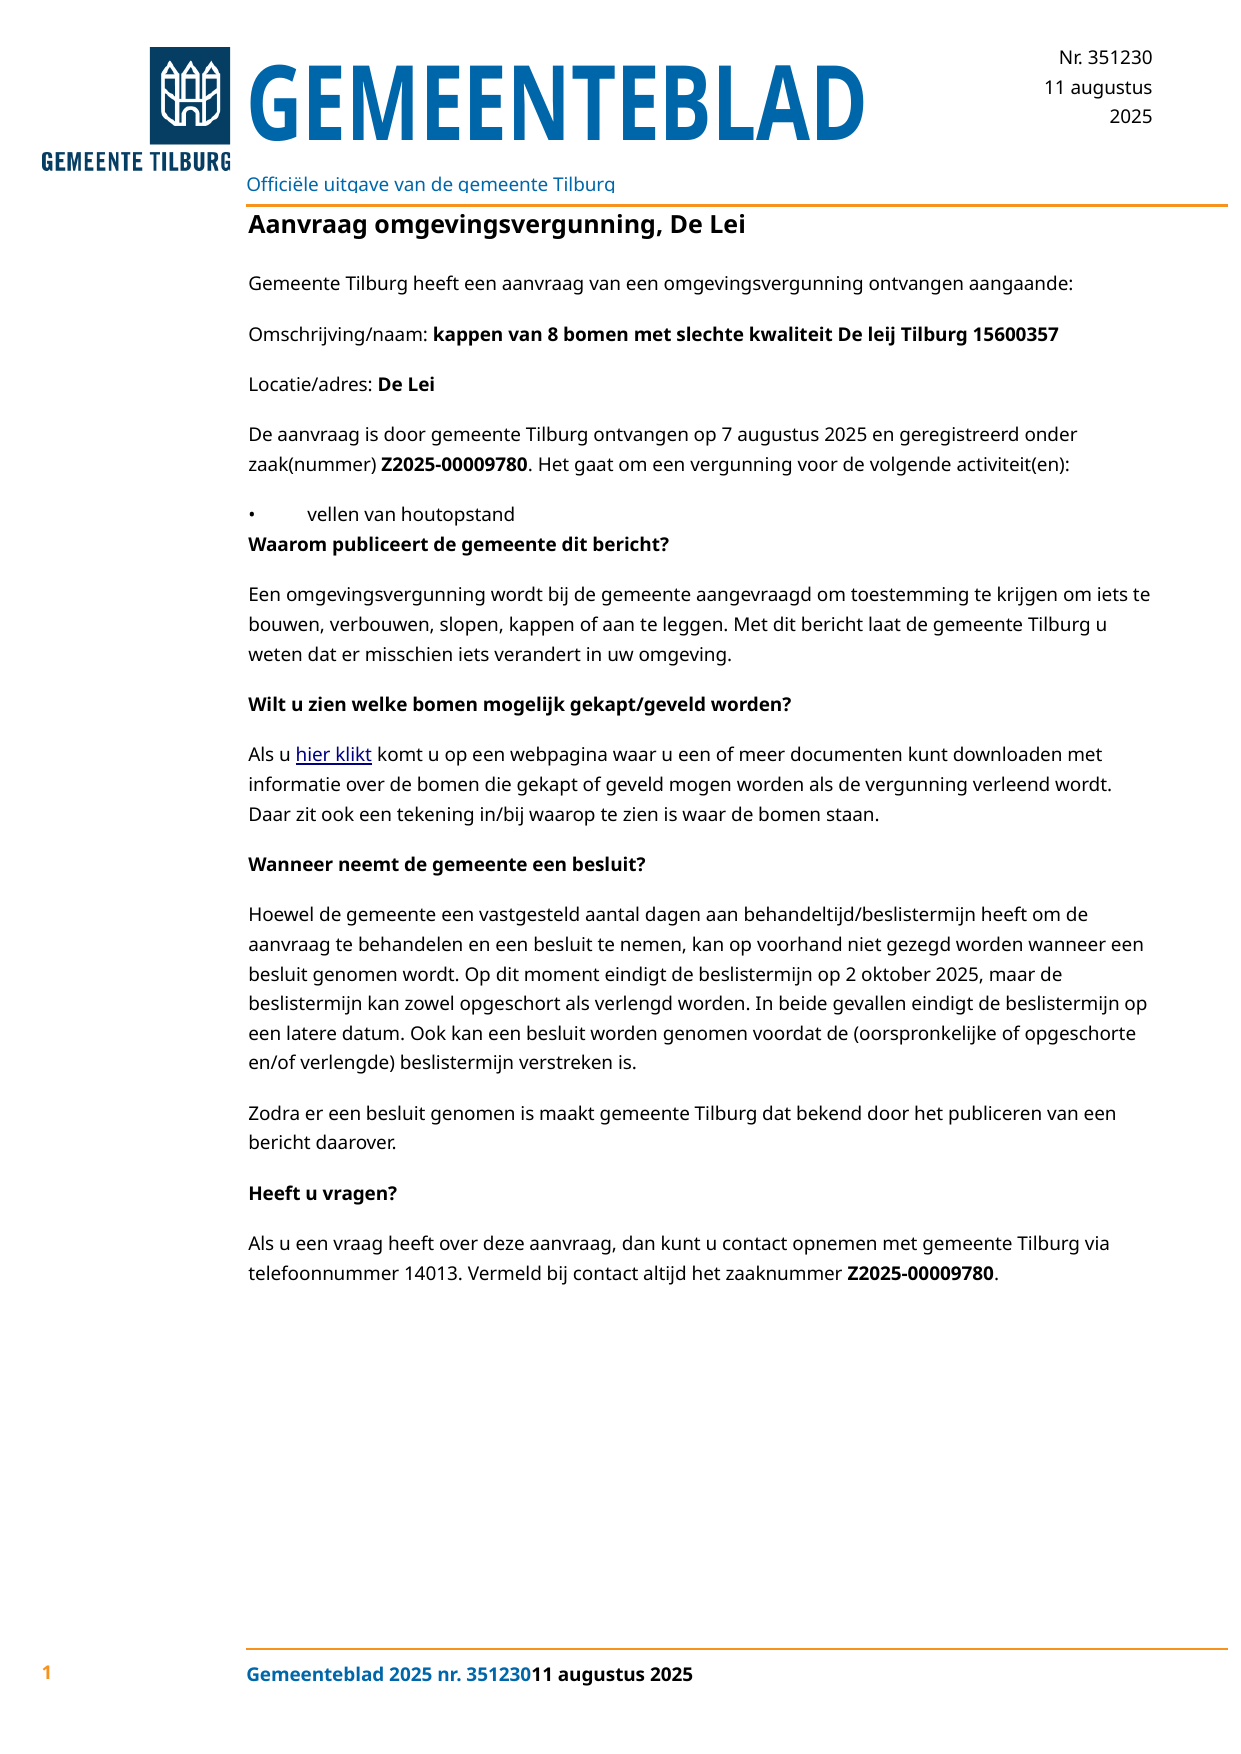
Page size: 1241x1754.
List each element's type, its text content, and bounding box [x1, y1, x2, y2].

text Gemeente Tilburg heeft een aanvraag van een omgevingsvergunning ontvangen aangaande: [248, 270, 1152, 296]
text Als u hier klikt komt u op een webpagina waar u een of meer documenten kunt downloaden met informatie over de bomen die gekapt of geveld mogen worden als de vergunning verleend wordt. Daar zit ook een tekening in/bij waarop te zien is waar de bomen staan. [248, 742, 1152, 826]
text Hoewel de gemeente een vastgesteld aantal dagen aan behandeltijd/beslistermijn heeft om de aanvraag te behandelen en een besluit te nemen, kan op voorhand niet gezegd worden wanneer een besluit genomen wordt. Op dit moment eindigt de beslistermijn op 2 oktober 2025, maar de beslistermijn kan zowel opgeschort als verlengd worden. In beide gevallen eindigt de beslistermijn op een latere datum. Ook kan een besluit worden genomen voordat de (oorspronkelijke of opgeschorte en/of verlengde) beslistermijn verstreken is. [248, 902, 1152, 1075]
text De aanvraag is door gemeente Tilburg ontvangen op 7 augustus 2025 en geregistreerd onder zaak(nummer) Z2025-00009780. Het gaat om een vergunning voor de volgende activiteit(en): [248, 422, 1152, 477]
text Aanvraag omgevingsvergunning, De Lei [248, 207, 1152, 241]
text Omschrijving/naam: kappen van 8 bomen met slechte kwaliteit De leij Tilburg 15600357 [248, 321, 1152, 346]
text Locatie/adres: De Lei [248, 371, 1152, 397]
text Wilt u zien welke bomen mogelijk gekapt/geveld worden? [248, 691, 1152, 717]
text Zodra er een besluit genomen is maakt gemeente Tilburg dat bekend door het publiceren van een bericht daarover. [248, 1100, 1152, 1155]
text Waarom publiceert de gemeente dit bericht? [248, 531, 1152, 557]
text Een omgevingsvergunning wordt bij de gemeente aangevraagd om toestemming te krijgen om iets te bouwen, verbouwen, slopen, kappen of aan te leggen. Met dit bericht laat de gemeente Tilburg u weten dat er misschien iets verandert in uw omgeving. [248, 582, 1152, 666]
text Heeft u vragen? [248, 1180, 1152, 1206]
text Wanneer neemt de gemeente een besluit? [248, 851, 1152, 877]
list vellen van houtopstand [248, 502, 1152, 527]
picture [41, 47, 231, 172]
text Als u een vraag heeft over deze aanvraag, dan kunt u contact opnemen met gemeente Tilburg via telefoonnummer 14013. Vermeld bij contact altijd het zaaknummer Z2025-00009780. [248, 1230, 1152, 1286]
